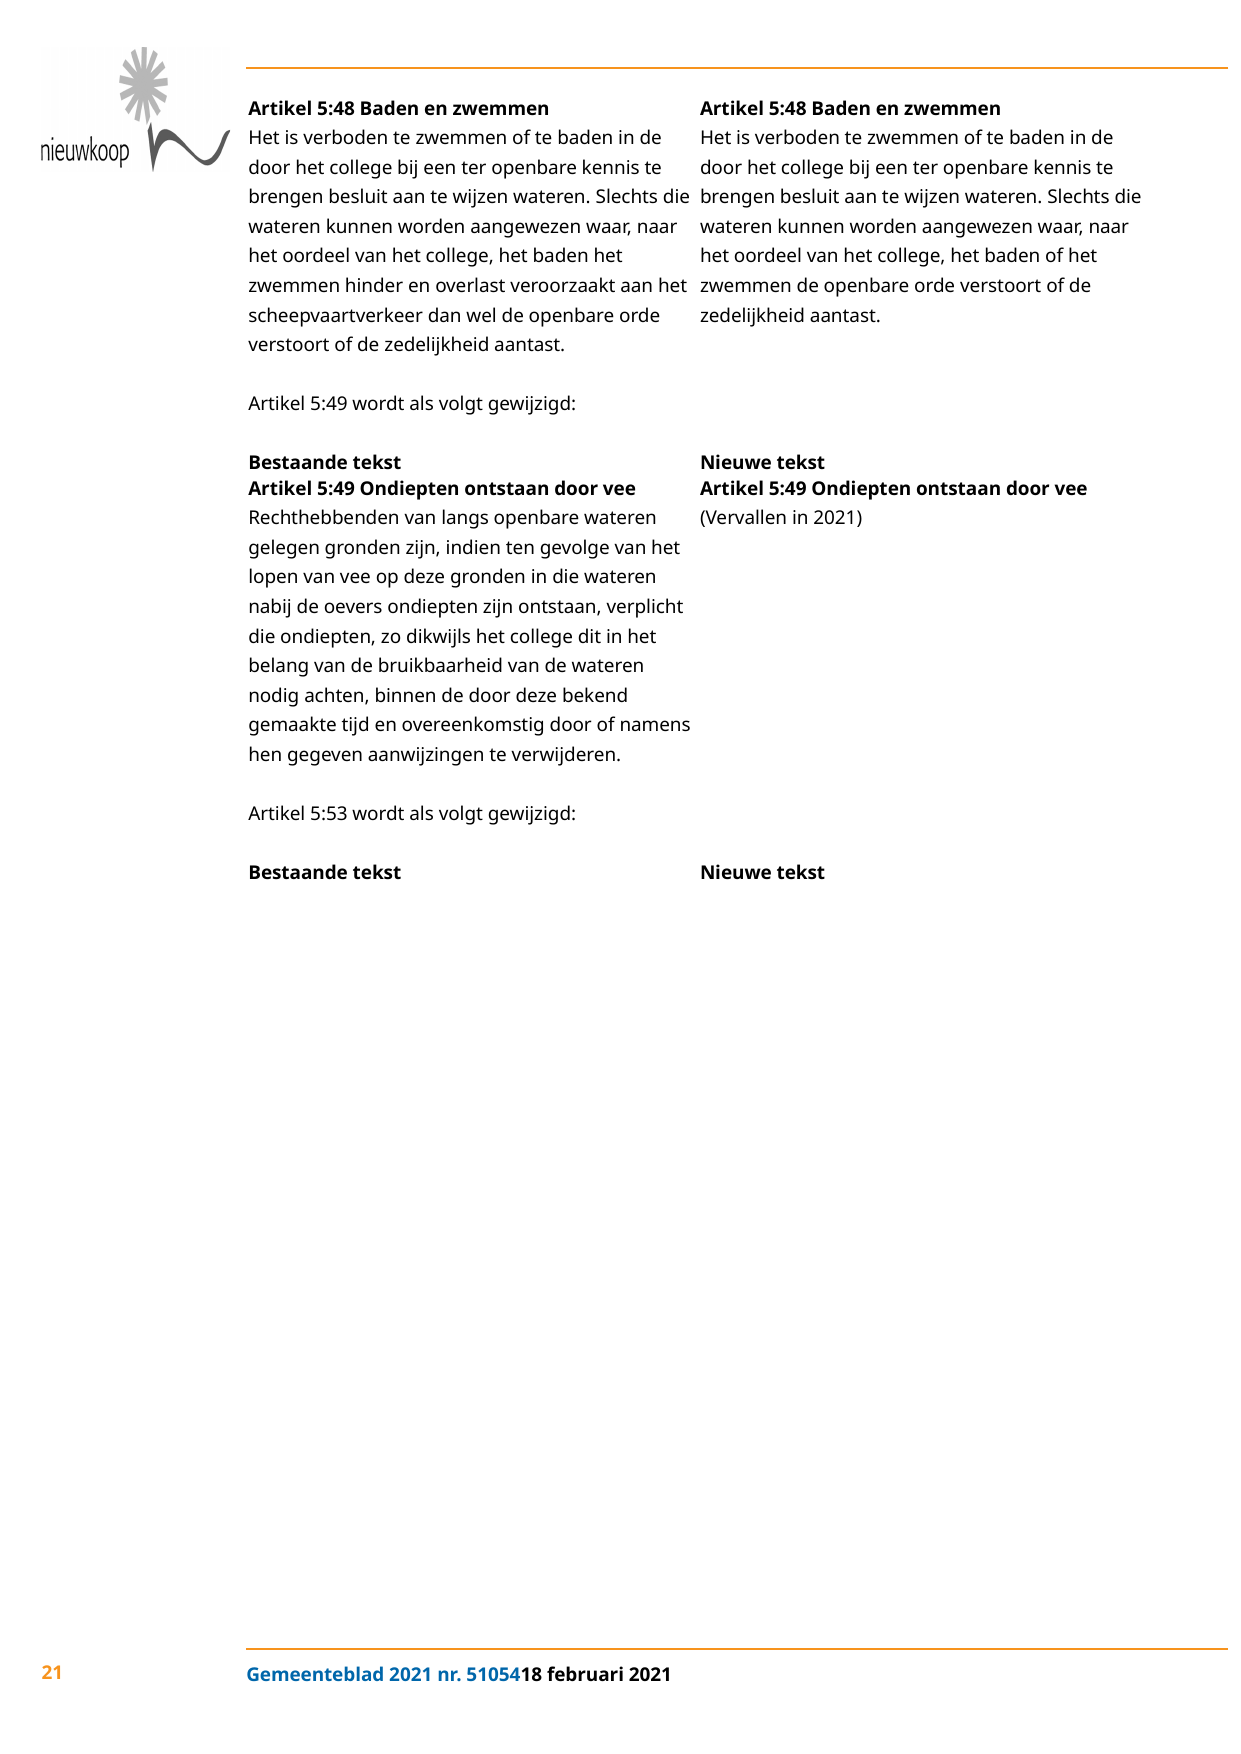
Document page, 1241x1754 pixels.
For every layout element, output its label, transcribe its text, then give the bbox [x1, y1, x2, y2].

table_header Bestaande tekst [248, 449, 700, 475]
table_cell Artikel 5:49 Ondiepten ontstaan door vee (Vervallen in 2021) [700, 475, 1152, 767]
table_cell Artikel 5:48 Baden en zwemmen Het is verboden te zwemmen of te baden in de door het college bij een ter openbare kennis te brengen besluit aan te wijzen wateren. Slechts die wateren kunnen worden aangewezen waar, naar het oordeel van het college, het baden het zwemmen hinder en overlast veroorzaakt aan het scheepvaartverkeer dan wel de openbare orde verstoort of de zedelijkheid aantast. [248, 95, 700, 357]
picture [41, 47, 231, 172]
table_header Nieuwe tekst [700, 859, 1152, 885]
table_header Bestaande tekst [248, 859, 700, 885]
text Artikel 5:49 wordt als volgt gewijzigd: [248, 390, 1152, 416]
text Artikel 5:53 wordt als volgt gewijzigd: [248, 800, 1152, 826]
table_cell Artikel 5:48 Baden en zwemmen Het is verboden te zwemmen of te baden in de door het college bij een ter openbare kennis te brengen besluit aan te wijzen wateren. Slechts die wateren kunnen worden aangewezen waar, naar het oordeel van het college, het baden of het zwemmen de openbare orde verstoort of de zedelijkheid aantast. [700, 95, 1152, 357]
table_header Nieuwe tekst [700, 449, 1152, 475]
table_cell Artikel 5:49 Ondiepten ontstaan door vee Rechthebbenden van langs openbare wateren gelegen gronden zijn, indien ten gevolge van het lopen van vee op deze gronden in die wateren nabij de oevers ondiepten zijn ontstaan, verplicht die ondiepten, zo dikwijls het college dit in het belang van de bruikbaarheid van de wateren nodig achten, binnen de door deze bekend gemaakte tijd en overeenkomstig door of namens hen gegeven aanwijzingen te verwijderen. [248, 475, 700, 767]
